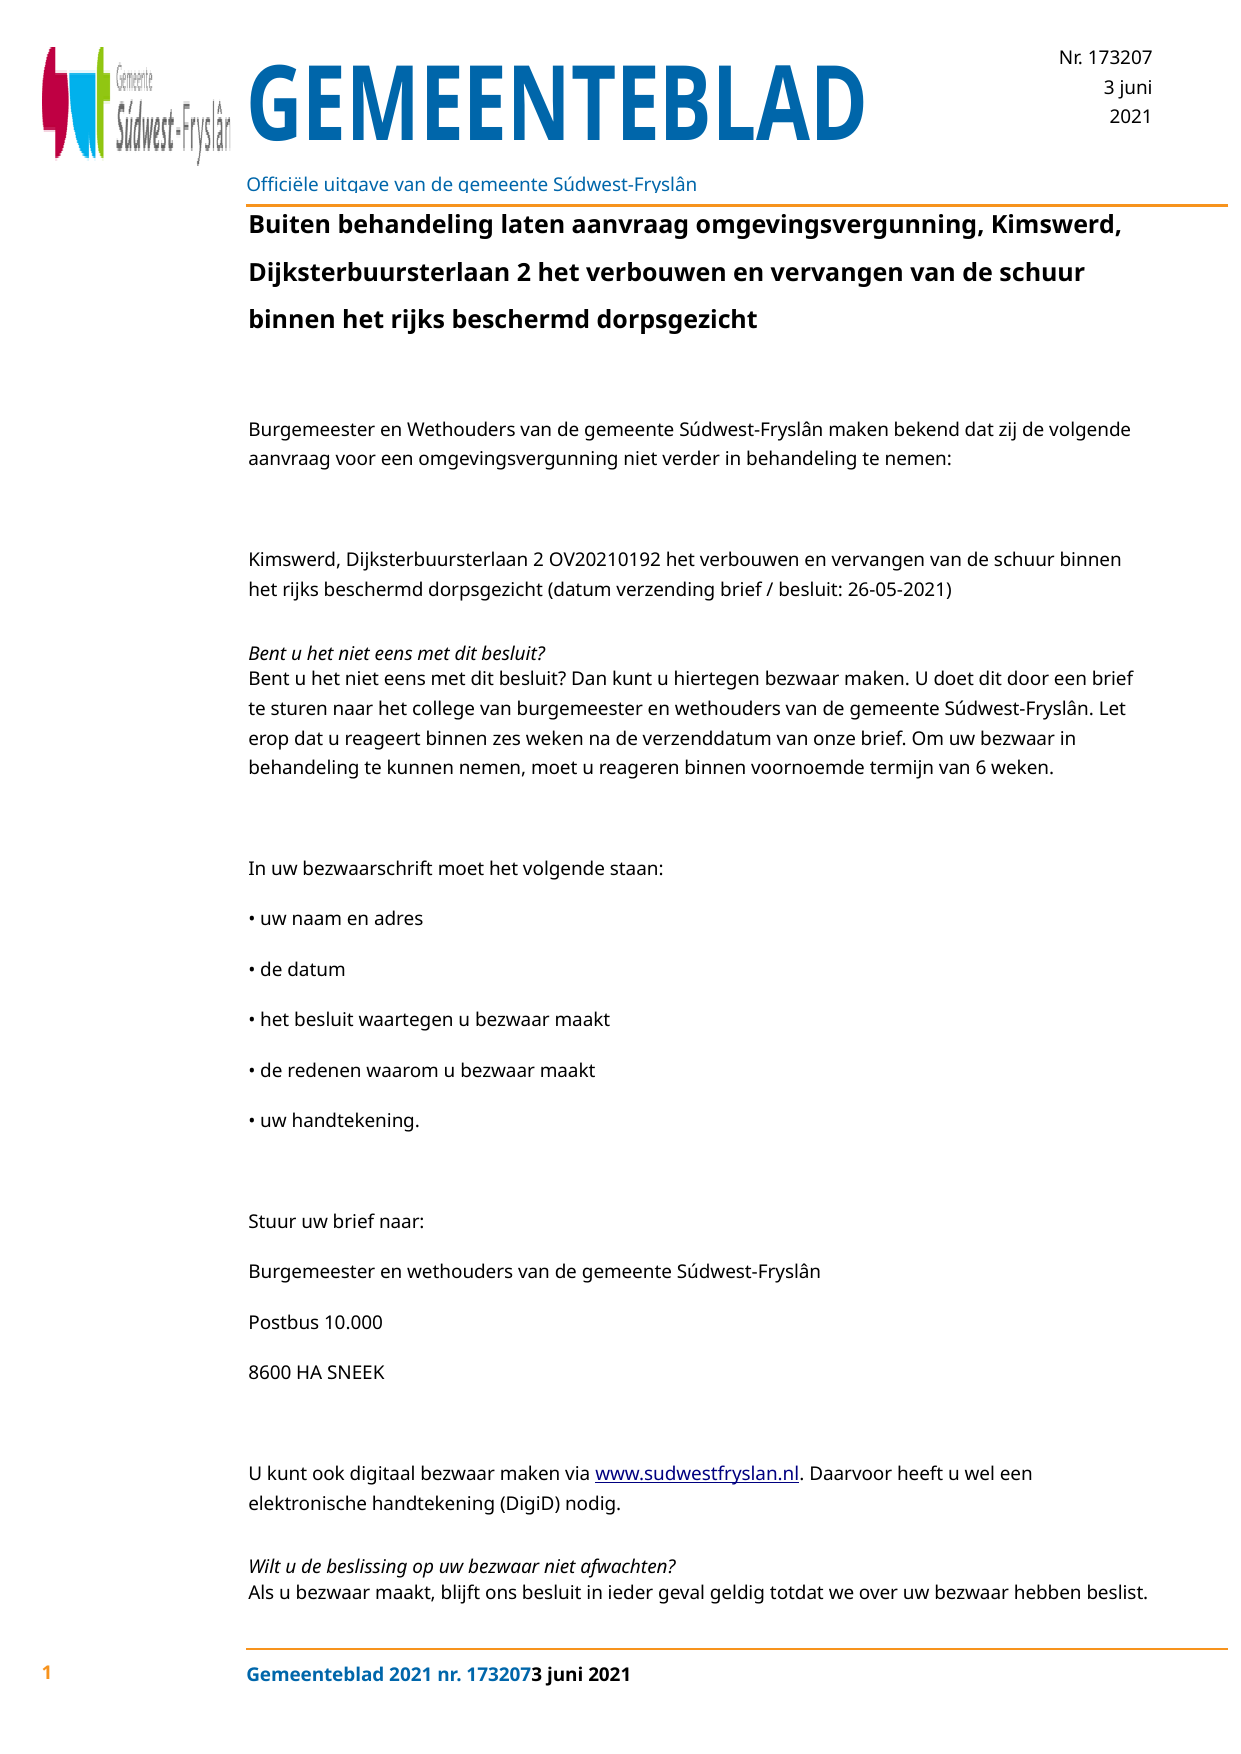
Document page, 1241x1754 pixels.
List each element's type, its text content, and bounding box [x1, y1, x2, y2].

text • de datum [248, 956, 1152, 982]
text Stuur uw brief naar: [248, 1208, 1152, 1234]
picture [41, 47, 231, 172]
text In uw bezwaarschrift moet het volgende staan: [248, 855, 1152, 881]
text U kunt ook digitaal bezwaar maken via www.sudwestfryslan.nl. Daarvoor heeft u wel een elektronische handtekening (DigiD) nodig. [248, 1460, 1152, 1516]
text Burgemeester en wethouders van de gemeente Súdwest-Fryslân [248, 1258, 1152, 1284]
text Kimswerd, Dijksterbuursterlaan 2 OV20210192 het verbouwen en vervangen van de schuur binnen het rijks beschermd dorpsgezicht (datum verzending brief / besluit: 26-05-2021) [248, 546, 1152, 602]
text • het besluit waartegen u bezwaar maakt [248, 1006, 1152, 1032]
text Postbus 10.000 [248, 1309, 1152, 1335]
text • uw handtekening. [248, 1107, 1152, 1133]
text Bent u het niet eens met dit besluit? [248, 640, 1152, 666]
text Wilt u de beslissing op uw bezwaar niet afwachten? [248, 1554, 1152, 1579]
text • de redenen waarom u bezwaar maakt [248, 1057, 1152, 1083]
text Buiten behandeling laten aanvraag omgevingsvergunning, Kimswerd, Dijksterbuursterlaan 2 het verbouwen en vervangen van de schuur binnen het rijks beschermd dorpsgezicht [248, 207, 1152, 336]
text 8600 HA SNEEK [248, 1359, 1152, 1385]
text Bent u het niet eens met dit besluit? Dan kunt u hiertegen bezwaar maken. U doet dit door een brief te sturen naar het college van burgemeester en wethouders van de gemeente Súdwest-Fryslân. Let erop dat u reageert binnen zes weken na de verzenddatum van onze brief. Om uw bezwaar in behandeling te kunnen nemen, moet u reageren binnen voornoemde termijn van 6 weken. [248, 666, 1152, 780]
text Als u bezwaar maakt, blijft ons besluit in ieder geval geldig totdat we over uw bezwaar hebben beslist. [248, 1579, 1152, 1605]
text Burgemeester en Wethouders van de gemeente Súdwest-Fryslân maken bekend dat zij de volgende aanvraag voor een omgevingsvergunning niet verder in behandeling te nemen: [248, 416, 1152, 471]
text • uw naam en adres [248, 906, 1152, 931]
